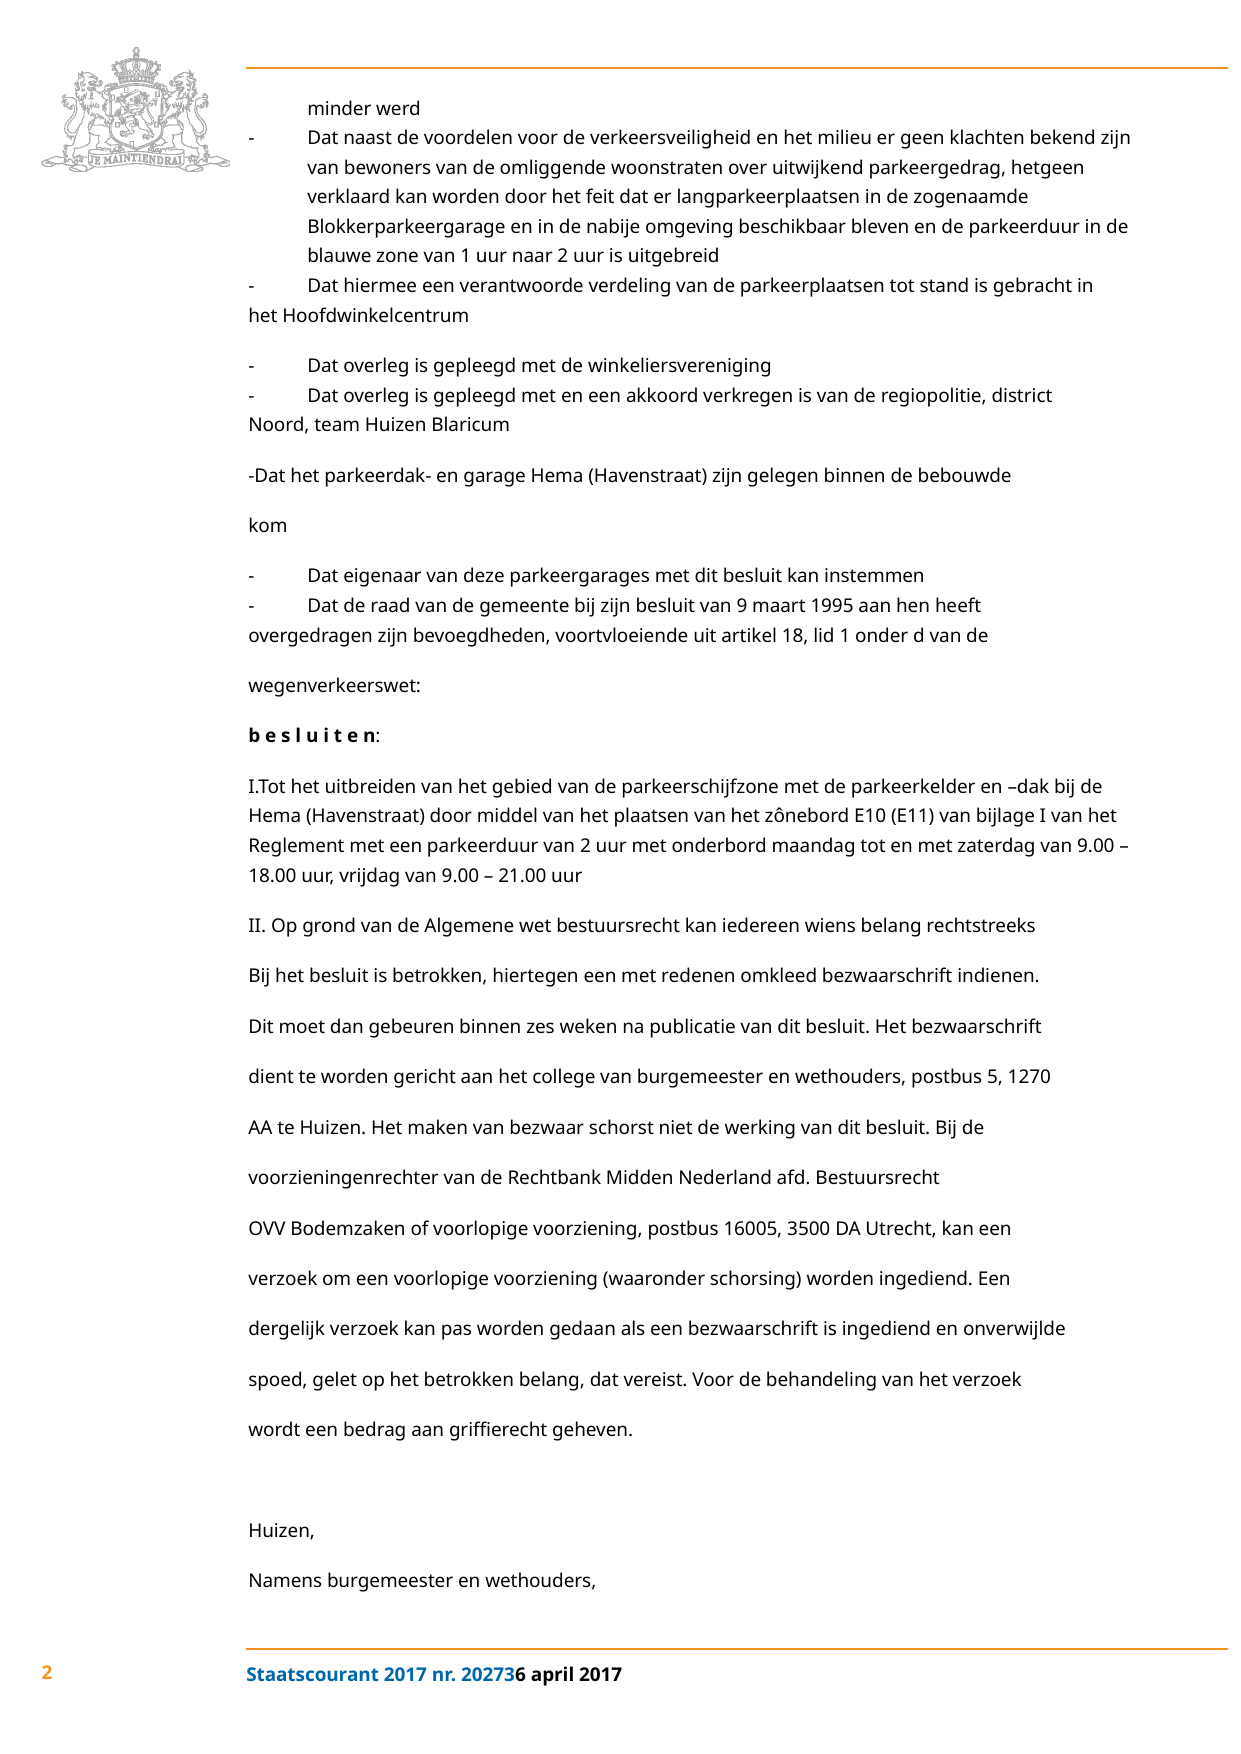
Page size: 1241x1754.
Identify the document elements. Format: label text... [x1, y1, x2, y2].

text Huizen, [248, 1517, 1152, 1543]
picture [41, 47, 231, 172]
text verzoek om een voorlopige voorziening (waaronder schorsing) worden ingediend. Een [248, 1265, 1152, 1291]
text overgedragen zijn bevoegdheden, voortvloeiende uit artikel 18, lid 1 onder d van de [248, 622, 1152, 648]
list Dat de raad van de gemeente bij zijn besluit van 9 maart 1995 aan hen heeft [248, 592, 1152, 618]
text dergelijk verzoek kan pas worden gedaan als een bezwaarschrift is ingediend en onverwijlde [248, 1316, 1152, 1341]
list Dat hiermee een verantwoorde verdeling van de parkeerplaatsen tot stand is gebracht in [248, 272, 1152, 298]
text wegenverkeerswet: [248, 672, 1152, 698]
text wordt een bedrag aan griffierecht geheven. [248, 1416, 1152, 1442]
list minder werd [248, 95, 1152, 121]
text dient te worden gericht aan het college van burgemeester en wethouders, postbus 5, 1270 [248, 1063, 1152, 1089]
list Dat eigenaar van deze parkeergarages met dit besluit kan instemmen [248, 563, 1152, 588]
text kom [248, 512, 1152, 538]
text het Hoofdwinkelcentrum [248, 302, 1152, 328]
text Bij het besluit is betrokken, hiertegen een met redenen omkleed bezwaarschrift indienen. [248, 963, 1152, 988]
text OVV Bodemzaken of voorlopige voorziening, postbus 16005, 3500 DA Utrecht, kan een [248, 1215, 1152, 1241]
text AA te Huizen. Het maken van bezwaar schorst niet de werking van dit besluit. Bij de [248, 1114, 1152, 1140]
text II. Op grond van de Algemene wet bestuursrecht kan iedereen wiens belang rechtstreeks [248, 912, 1152, 938]
text Namens burgemeester en wethouders, [248, 1568, 1152, 1593]
list Dat naast de voordelen voor de verkeersveiligheid en het milieu er geen klachten bekend zijn van bewoners van de omliggende woonstraten over uitwijkend parkeergedrag, hetgeen verklaard kan worden door het feit dat er langparkeerplaatsen in de zogenaamde Blokkerparkeergarage en in de nabije omgeving beschikbaar bleven en de parkeerduur in de blauwe zone van 1 uur naar 2 uur is uitgebreid [248, 124, 1152, 268]
text b e s l u i t e n: [248, 723, 1152, 748]
list Dat overleg is gepleegd met de winkeliersvereniging [248, 352, 1152, 378]
text I.Tot het uitbreiden van het gebied van de parkeerschijfzone met de parkeerkelder en –dak bij de Hema (Havenstraat) door middel van het plaatsen van het zônebord E10 (E11) van bijlage I van het Reglement met een parkeerduur van 2 uur met onderbord maandag tot en met zaterdag van 9.00 – 18.00 uur, vrijdag van 9.00 – 21.00 uur [248, 773, 1152, 888]
text voorzieningenrechter van de Rechtbank Midden Nederland afd. Bestuursrecht [248, 1164, 1152, 1190]
text -Dat het parkeerdak- en garage Hema (Havenstraat) zijn gelegen binnen de bebouwde [248, 462, 1152, 488]
text Dit moet dan gebeuren binnen zes weken na publicatie van dit besluit. Het bezwaarschrift [248, 1013, 1152, 1039]
text Noord, team Huizen Blaricum [248, 411, 1152, 437]
text spoed, gelet op het betrokken belang, dat vereist. Voor de behandeling van het verzoek [248, 1366, 1152, 1392]
list Dat overleg is gepleegd met en een akkoord verkregen is van de regiopolitie, district [248, 382, 1152, 408]
